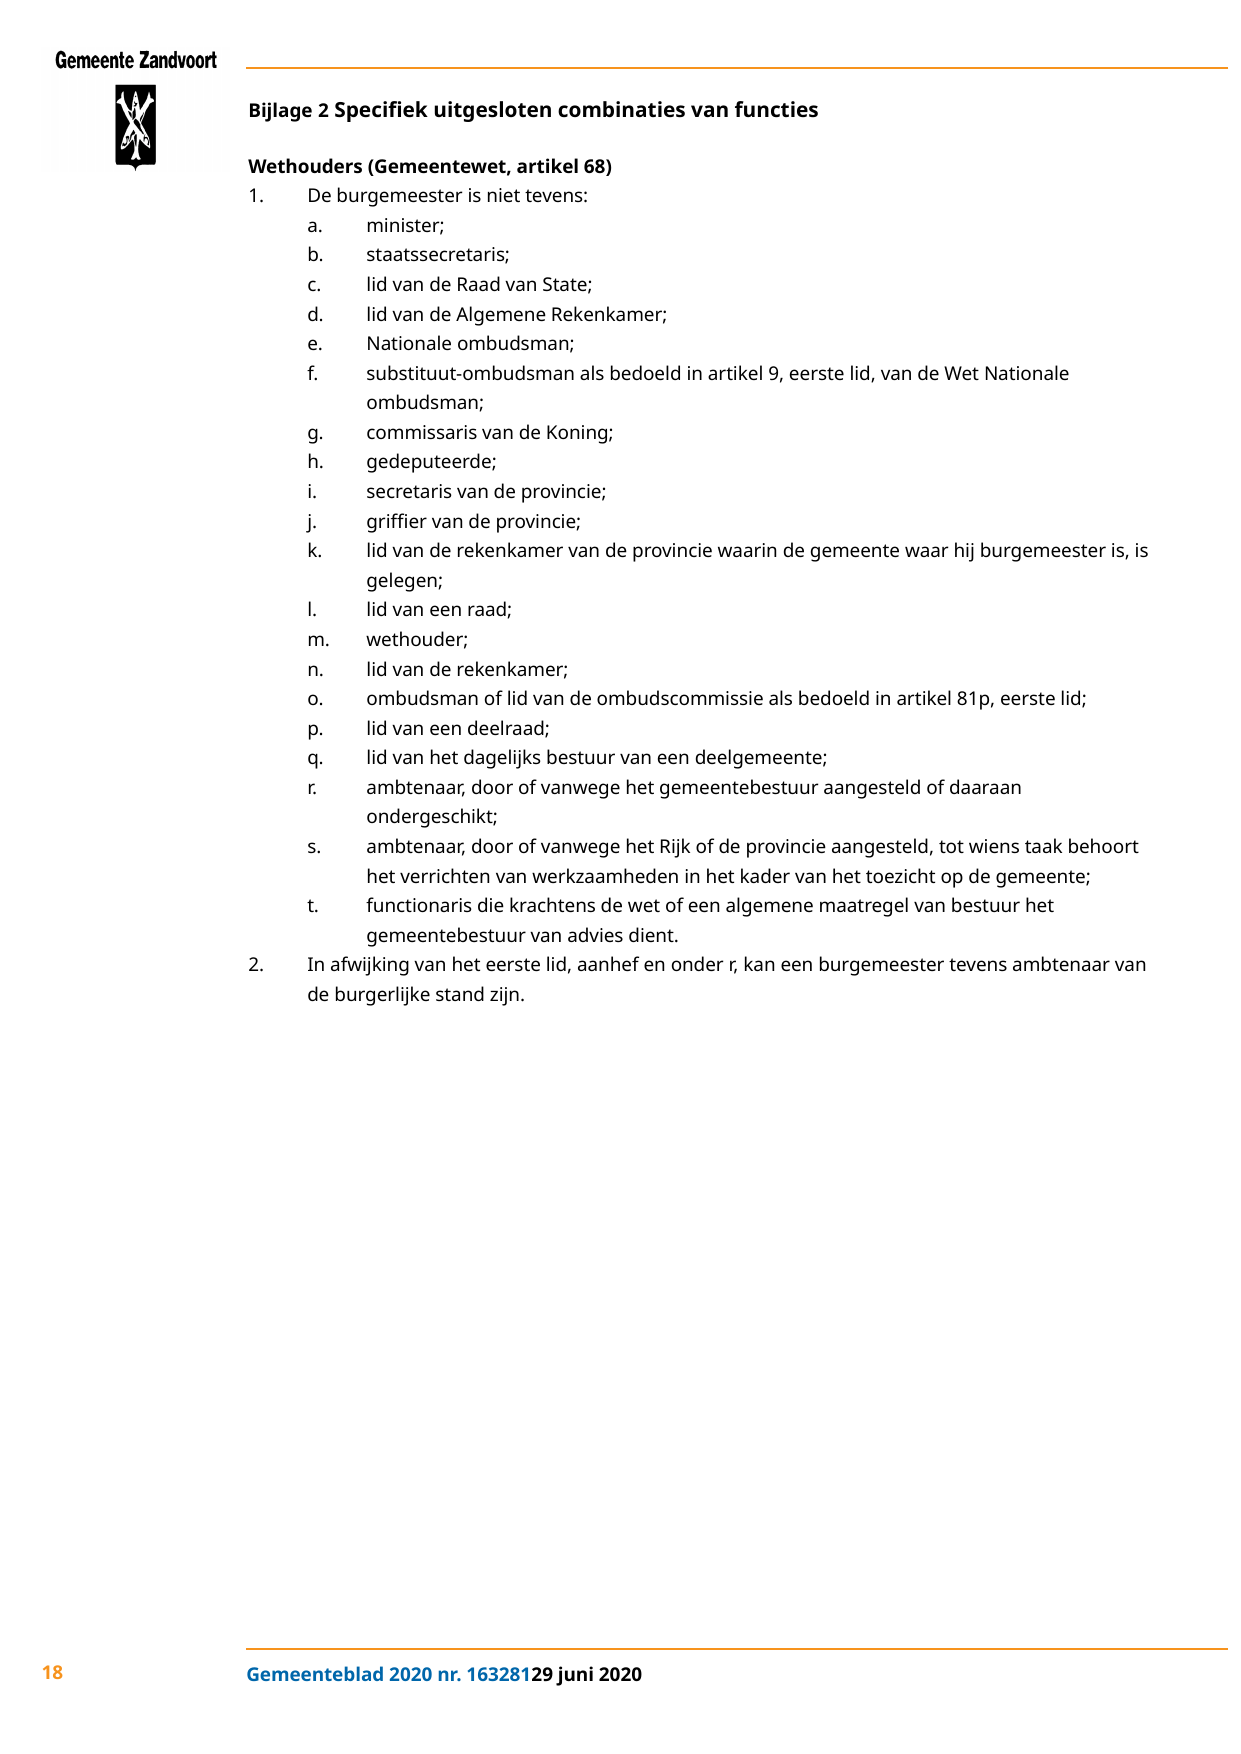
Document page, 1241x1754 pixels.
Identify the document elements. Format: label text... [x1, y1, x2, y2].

list commissaris van de Koning; [307, 419, 1152, 445]
list secretaris van de provincie; [307, 478, 1152, 504]
list wethouder; [307, 626, 1152, 652]
list ambtenaar, door of vanwege het gemeentebestuur aangesteld of daaraan ondergeschikt; [307, 774, 1152, 829]
list ambtenaar, door of vanwege het Rijk of de provincie aangesteld, tot wiens taak behoort het verrichten van werkzaamheden in het kader van het toezicht op de gemeente; [307, 833, 1152, 889]
list Nationale ombudsman; [307, 330, 1152, 356]
text Wethouders (Gemeentewet, artikel 68) [248, 153, 1152, 179]
list ombudsman of lid van de ombudscommissie als bedoeld in artikel 81p, eerste lid; [307, 685, 1152, 711]
list gedeputeerde; [307, 449, 1152, 474]
picture [41, 47, 231, 172]
list In afwijking van het eerste lid, aanhef en onder r, kan een burgemeester tevens ambtenaar van de burgerlijke stand zijn. [248, 952, 1152, 1007]
list lid van de rekenkamer van de provincie waarin de gemeente waar hij burgemeester is, is gelegen; [307, 537, 1152, 593]
list lid van een raad; [307, 597, 1152, 622]
list De burgemeester is niet tevens: [248, 182, 1152, 208]
list substituut-ombudsman als bedoeld in artikel 9, eerste lid, van de Wet Nationale ombudsman; [307, 360, 1152, 415]
list minister; [307, 212, 1152, 238]
list lid van de rekenkamer; [307, 656, 1152, 682]
list lid van het dagelijks bestuur van een deelgemeente; [307, 744, 1152, 770]
text Bijlage 2 Specifiek uitgesloten combinaties van functies [248, 95, 1152, 123]
list lid van de Raad van State; [307, 271, 1152, 297]
list lid van de Algemene Rekenkamer; [307, 301, 1152, 327]
list griffier van de provincie; [307, 508, 1152, 534]
list lid van een deelraad; [307, 715, 1152, 741]
list functionaris die krachtens de wet of een algemene maatregel van bestuur het gemeentebestuur van advies dient. [307, 892, 1152, 948]
list staatssecretaris; [307, 242, 1152, 267]
